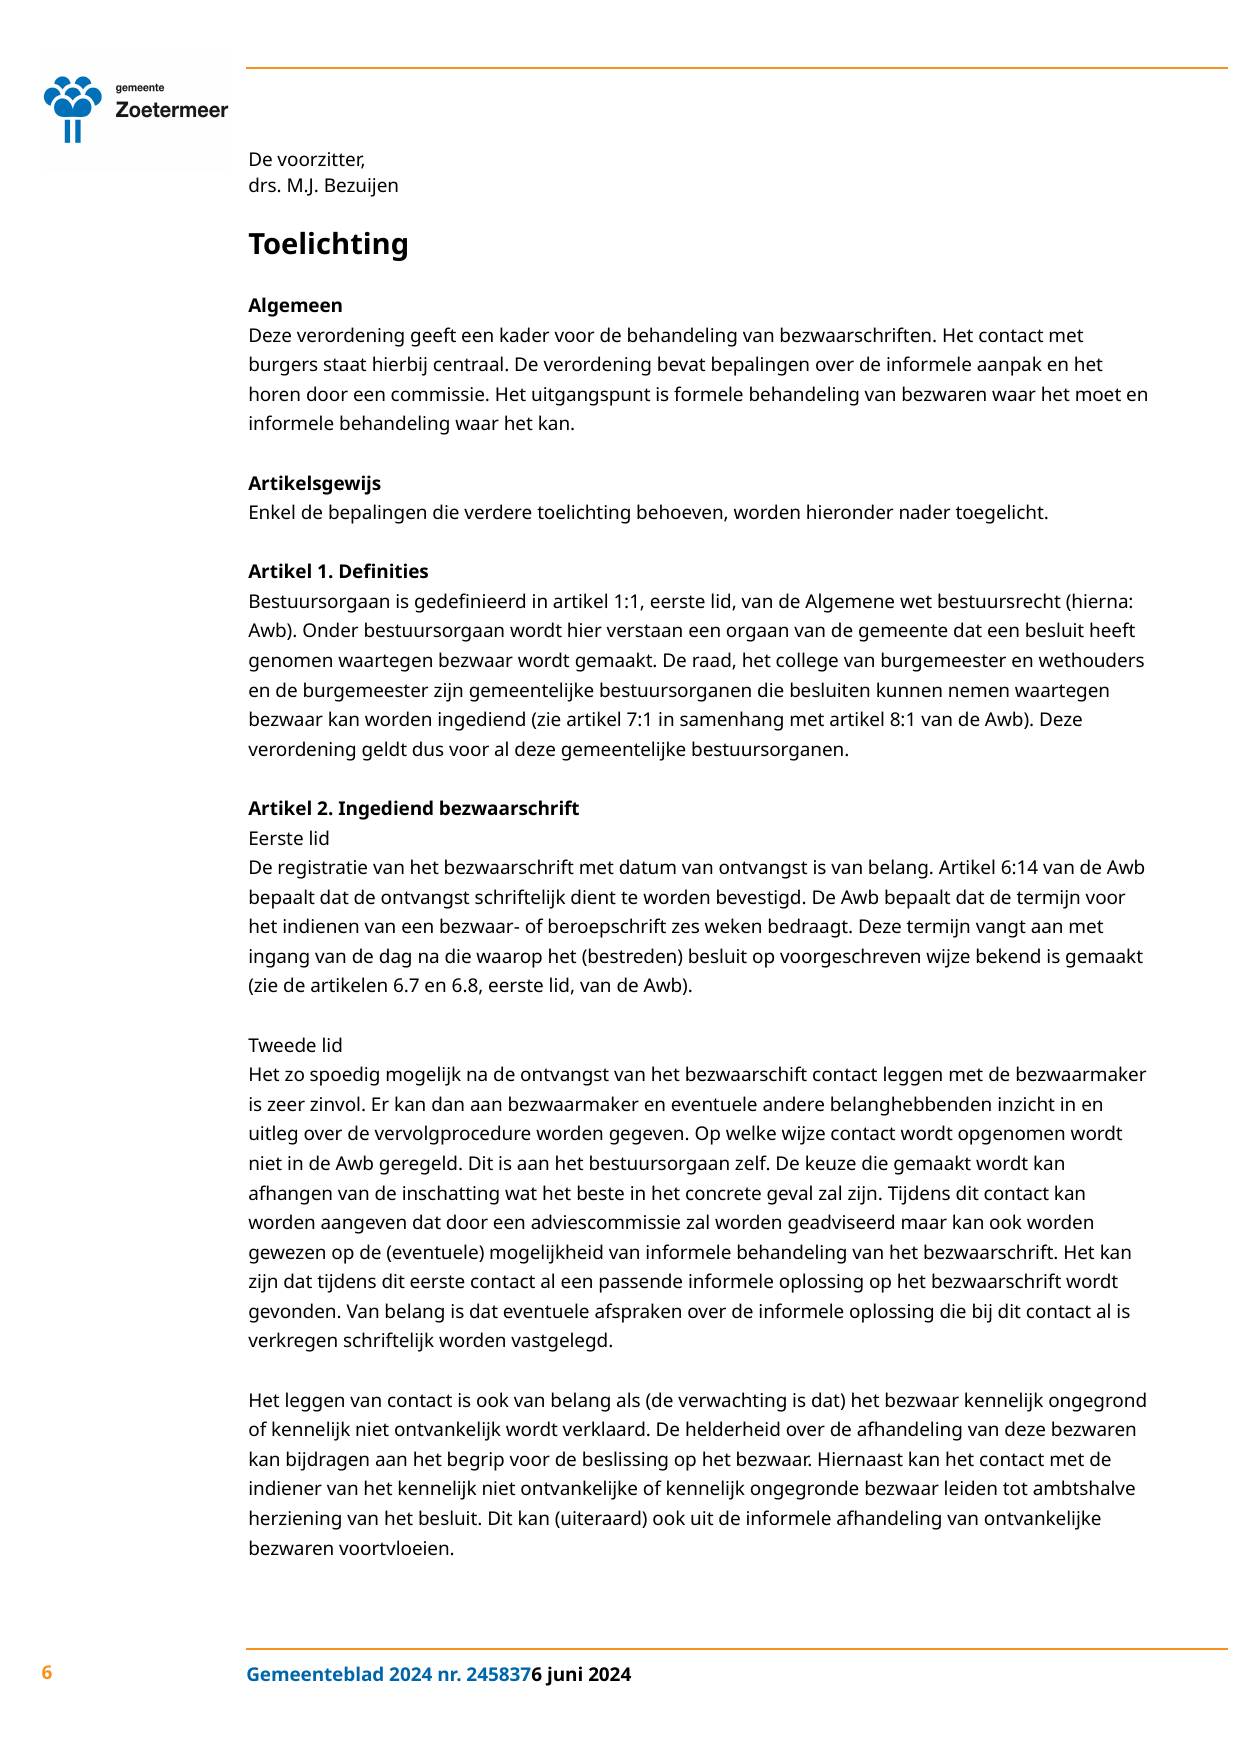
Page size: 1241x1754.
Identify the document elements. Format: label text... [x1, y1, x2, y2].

text De registratie van het bezwaarschrift met datum van ontvangst is van belang. Artikel 6:14 van de Awb bepaalt dat de ontvangst schriftelijk dient te worden bevestigd. De Awb bepaalt dat de termijn voor het indienen van een bezwaar- of beroepschrift zes weken bedraagt. Deze termijn vangt aan met ingang van de dag na die waarop het (bestreden) besluit op voorgeschreven wijze bekend is gemaakt (zie de artikelen 6.7 en 6.8, eerste lid, van de Awb). [248, 854, 1152, 998]
text Artikel 2. Ingediend bezwaarschrift [248, 795, 1152, 821]
text Toelichting [248, 223, 1152, 263]
text Deze verordening geeft een kader voor de behandeling van bezwaarschriften. Het contact met burgers staat hierbij centraal. De verordening bevat bepalingen over de informele aanpak en het horen door een commissie. Het uitgangspunt is formele behandeling van bezwaren waar het moet en informele behandeling waar het kan. [248, 322, 1152, 436]
text drs. M.J. Bezuijen [248, 172, 1152, 198]
text Artikelsgewijs [248, 470, 1152, 496]
text Het zo spoedig mogelijk na de ontvangst van het bezwaarschift contact leggen met de bezwaarmaker is zeer zinvol. Er kan dan aan bezwaarmaker en eventuele andere belanghebbenden inzicht in en uitleg over de vervolgprocedure worden gegeven. Op welke wijze contact wordt opgenomen wordt niet in de Awb geregeld. Dit is aan het bestuursorgaan zelf. De keuze die gemaakt wordt kan afhangen van de inschatting wat het beste in het concrete geval zal zijn. Tijdens dit contact kan worden aangeven dat door een adviescommissie zal worden geadviseerd maar kan ook worden gewezen op de (eventuele) mogelijkheid van informele behandeling van het bezwaarschrift. Het kan zijn dat tijdens dit eerste contact al een passende informele oplossing op het bezwaarschrift wordt gevonden. Van belang is dat eventuele afspraken over de informele oplossing die bij dit contact al is verkregen schriftelijk worden vastgelegd. [248, 1061, 1152, 1353]
text Enkel de bepalingen die verdere toelichting behoeven, worden hieronder nader toegelicht. [248, 499, 1152, 525]
text Artikel 1. Definities [248, 558, 1152, 584]
picture [41, 47, 231, 172]
text Algemeen [248, 292, 1152, 318]
text De voorzitter, [248, 146, 1152, 172]
text Het leggen van contact is ook van belang als (de verwachting is dat) het bezwaar kennelijk ongegrond of kennelijk niet ontvankelijk wordt verklaard. De helderheid over de afhandeling van deze bezwaren kan bijdragen aan het begrip voor de beslissing op het bezwaar. Hiernaast kan het contact met de indiener van het kennelijk niet ontvankelijke of kennelijk ongegronde bezwaar leiden tot ambtshalve herziening van het besluit. Dit kan (uiteraard) ook uit de informele afhandeling van ontvankelijke bezwaren voortvloeien. [248, 1387, 1152, 1561]
text Eerste lid [248, 825, 1152, 851]
text Bestuursorgaan is gedefinieerd in artikel 1:1, eerste lid, van de Algemene wet bestuursrecht (hierna: Awb). Onder bestuursorgaan wordt hier verstaan een orgaan van de gemeente dat een besluit heeft genomen waartegen bezwaar wordt gemaakt. De raad, het college van burgemeester en wethouders en de burgemeester zijn gemeentelijke bestuursorganen die besluiten kunnen nemen waartegen bezwaar kan worden ingediend (zie artikel 7:1 in samenhang met artikel 8:1 van de Awb). Deze verordening geldt dus voor al deze gemeentelijke bestuursorganen. [248, 588, 1152, 762]
text Tweede lid [248, 1032, 1152, 1058]
